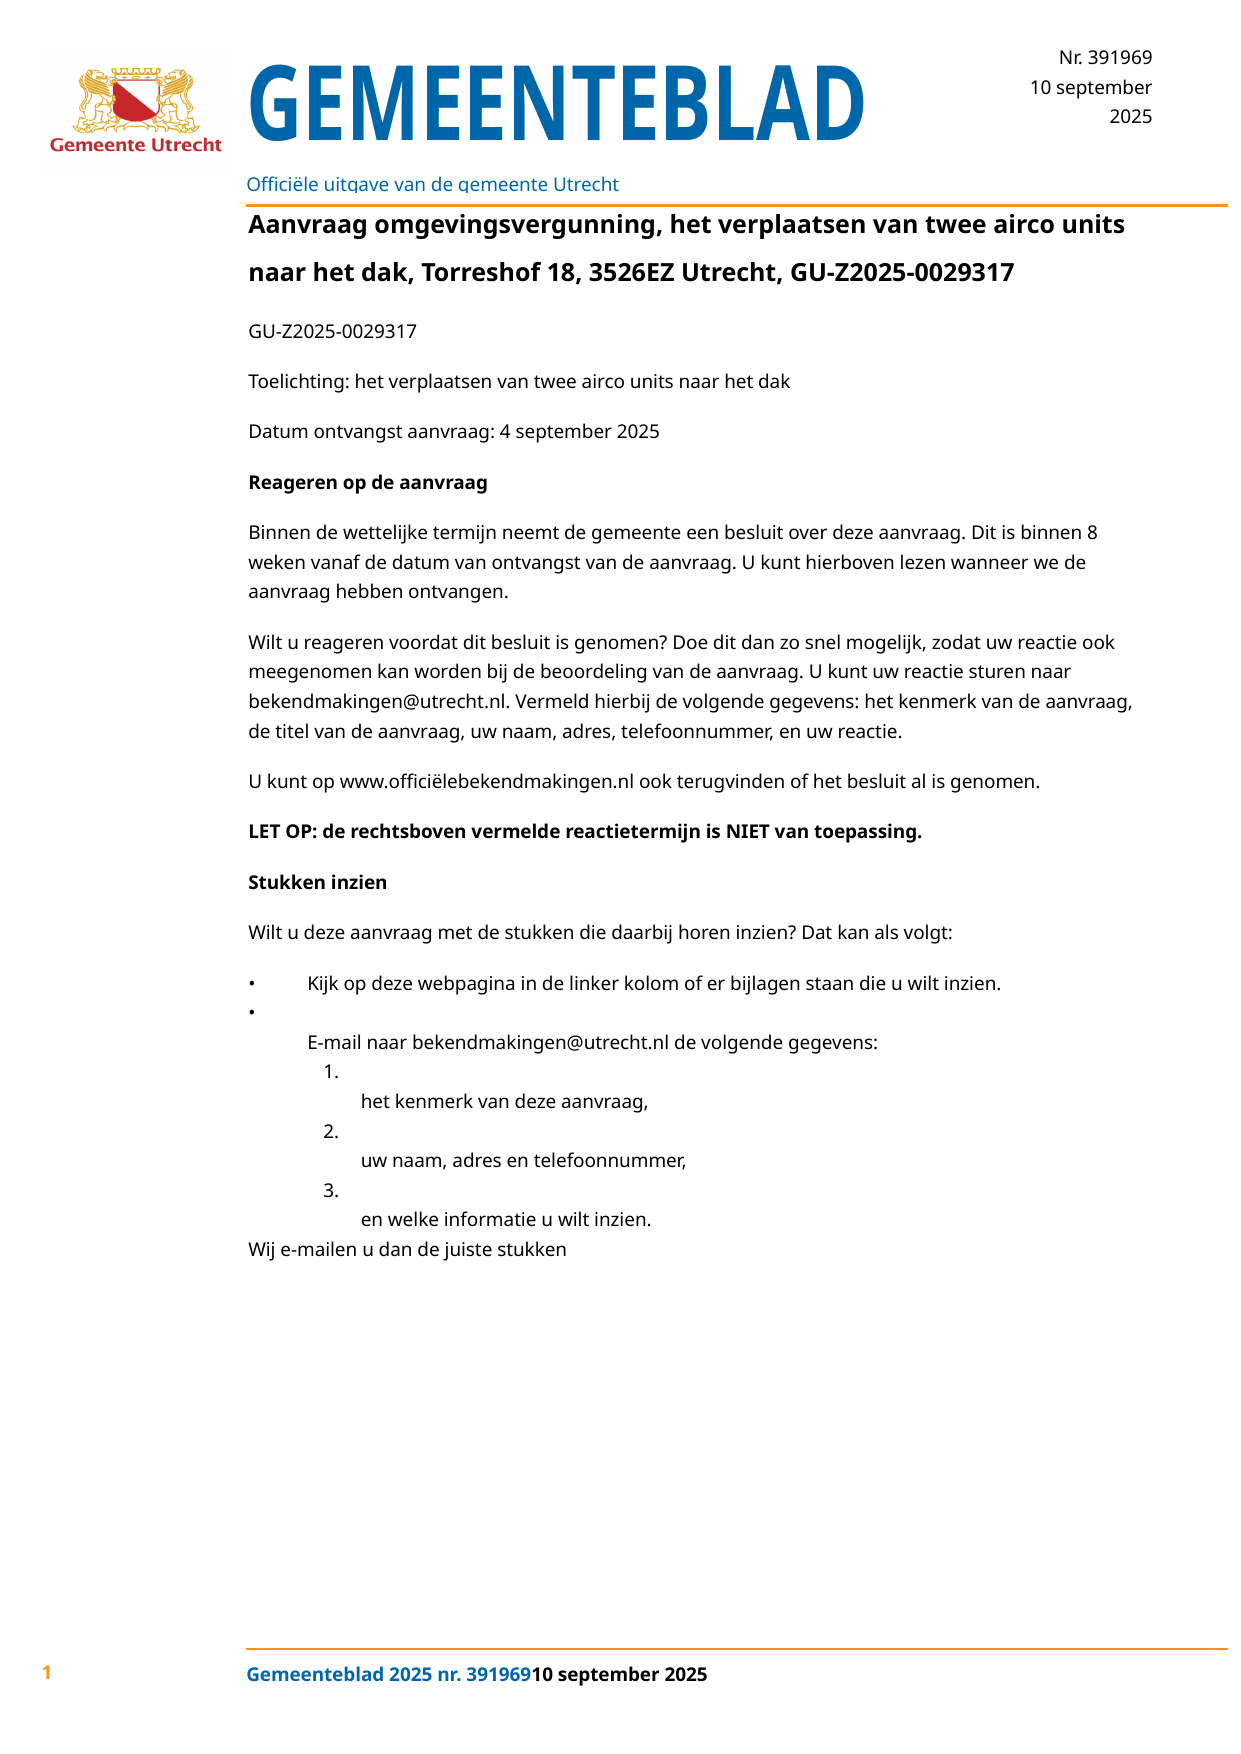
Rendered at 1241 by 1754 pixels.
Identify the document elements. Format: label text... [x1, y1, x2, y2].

text GU-Z2025-0029317 [248, 318, 1152, 344]
text Binnen de wettelijke termijn neemt de gemeente een besluit over deze aanvraag. Dit is binnen 8 weken vanaf de datum van ontvangst van de aanvraag. U kunt hierboven lezen wanneer we de aanvraag hebben ontvangen. [248, 519, 1152, 604]
picture [41, 47, 231, 172]
list uw naam, adres en telefoonnummer, [323, 1147, 1152, 1173]
list E-mail naar bekendmakingen@utrecht.nl de volgende gegevens: [248, 1029, 1152, 1055]
list en welke informatie u wilt inzien. [323, 1207, 1152, 1232]
list Kijk op deze webpagina in de linker kolom of er bijlagen staan die u wilt inzien. [248, 970, 1152, 996]
text Stukken inzien [248, 869, 1152, 895]
text LET OP: de rechtsboven vermelde reactietermijn is NIET van toepassing. [248, 819, 1152, 844]
text U kunt op www.officiëlebekendmakingen.nl ook terugvinden of het besluit al is genomen. [248, 768, 1152, 794]
text Wij e-mailen u dan de juiste stukken [248, 1236, 1152, 1262]
text Wilt u deze aanvraag met de stukken die daarbij horen inzien? Dat kan als volgt: [248, 919, 1152, 945]
text Aanvraag omgevingsvergunning, het verplaatsen van twee airco units naar het dak, Torreshof 18, 3526EZ Utrecht, GU-Z2025-0029317 [248, 207, 1152, 288]
text Wilt u reageren voordat dit besluit is genomen? Doe dit dan zo snel mogelijk, zodat uw reactie ook meegenomen kan worden bij de beoordeling van de aanvraag. U kunt uw reactie sturen naar bekendmakingen@utrecht.nl. Vermeld hierbij de volgende gegevens: het kenmerk van de aanvraag, de titel van de aanvraag, uw naam, adres, telefoonnummer, en uw reactie. [248, 629, 1152, 744]
text Toelichting: het verplaatsen van twee airco units naar het dak [248, 368, 1152, 394]
text Reageren op de aanvraag [248, 469, 1152, 495]
text Datum ontvangst aanvraag: 4 september 2025 [248, 419, 1152, 444]
list het kenmerk van deze aanvraag, [323, 1088, 1152, 1114]
